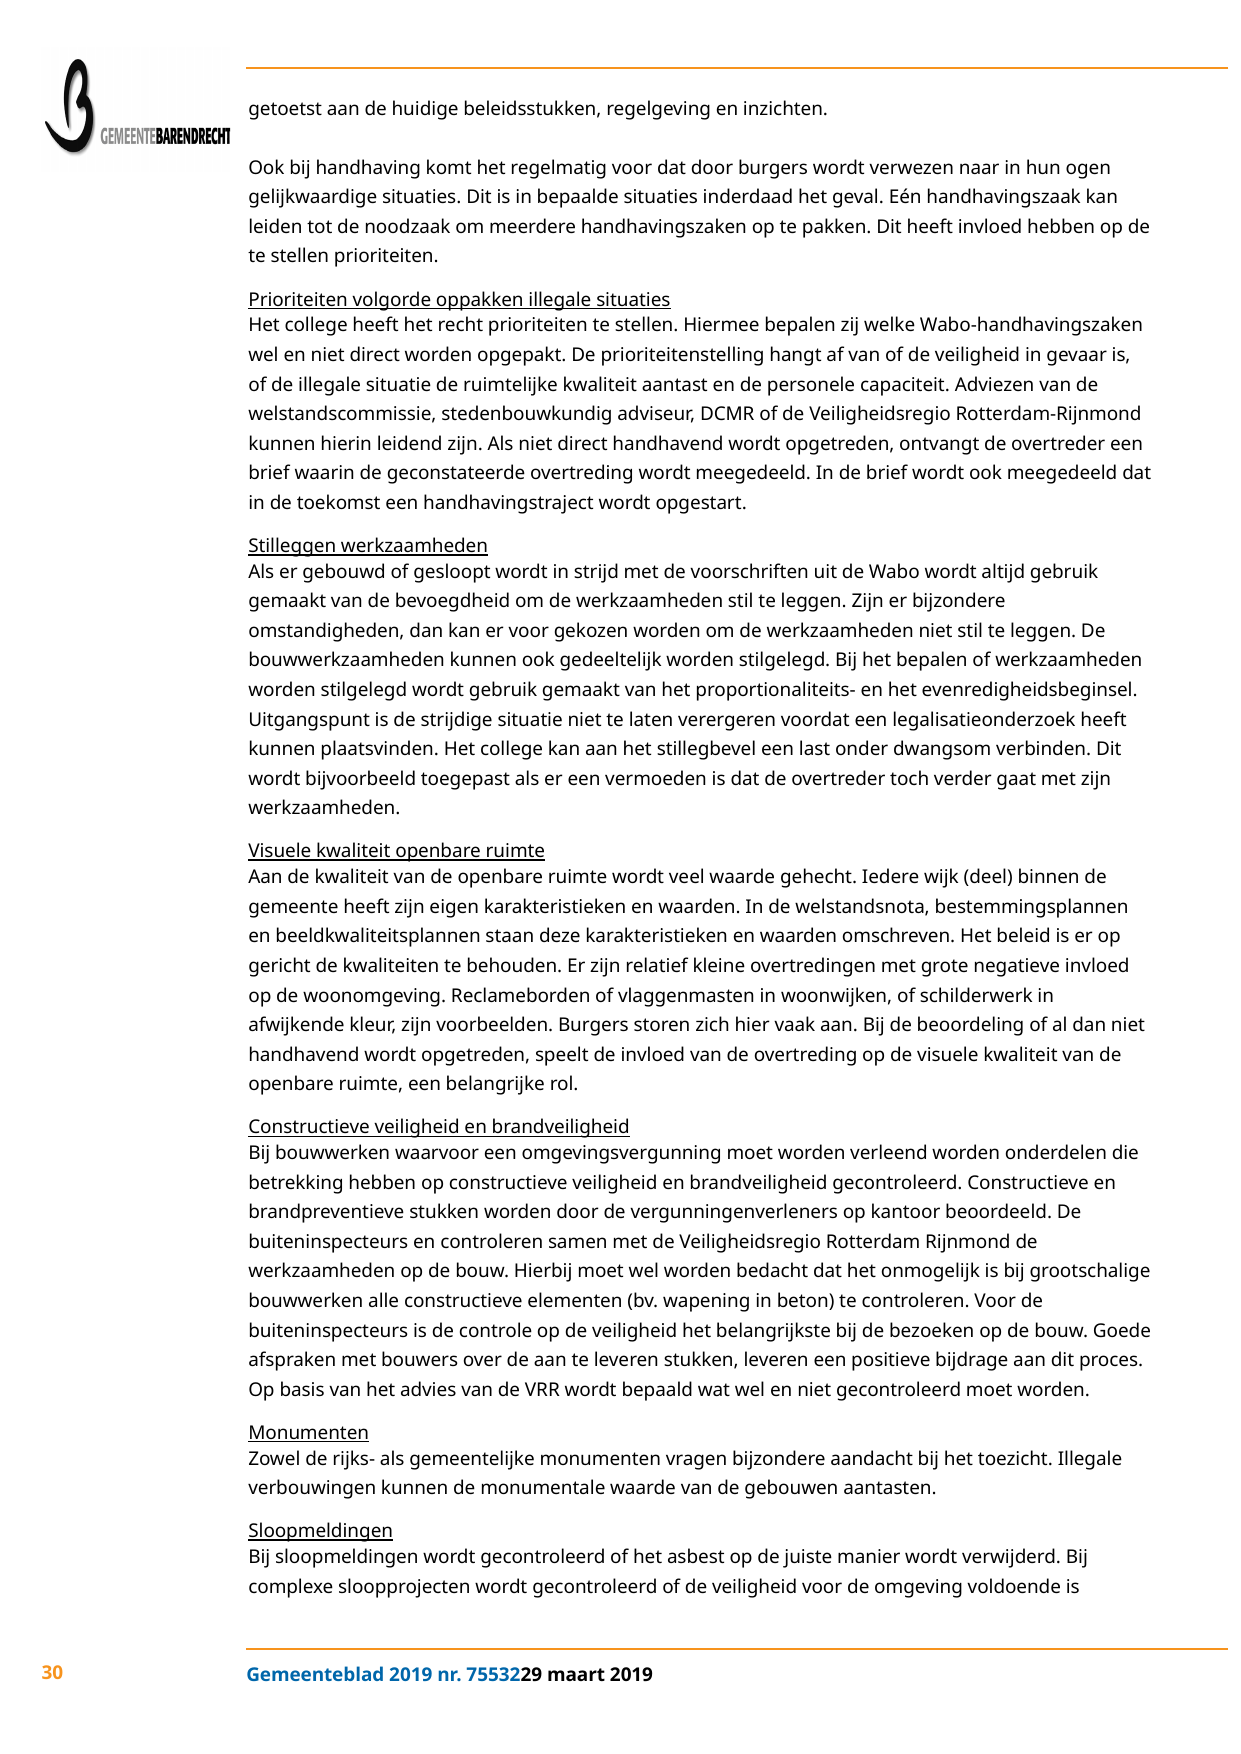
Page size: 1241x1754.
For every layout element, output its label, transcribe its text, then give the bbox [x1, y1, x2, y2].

text Bij sloopmeldingen wordt gecontroleerd of het asbest op de juiste manier wordt verwijderd. Bij complexe sloopprojecten wordt gecontroleerd of de veiligheid voor de omgeving voldoende is [248, 1543, 1152, 1599]
text Monumenten [248, 1419, 1152, 1445]
text getoetst aan de huidige beleidsstukken, regelgeving en inzichten. [248, 95, 1152, 121]
text Het college heeft het recht prioriteiten te stellen. Hiermee bepalen zij welke Wabo-handhavingszaken wel en niet direct worden opgepakt. De prioriteitenstelling hangt af van of de veiligheid in gevaar is, of de illegale situatie de ruimtelijke kwaliteit aantast en de personele capaciteit. Adviezen van de welstandscommissie, stedenbouwkundig adviseur, DCMR of de Veiligheidsregio Rotterdam-Rijnmond kunnen hierin leidend zijn. Als niet direct handhavend wordt opgetreden, ontvangt de overtreder een brief waarin de geconstateerde overtreding wordt meegedeeld. In de brief wordt ook meegedeeld dat in de toekomst een handhavingstraject wordt opgestart. [248, 312, 1152, 515]
text Bij bouwwerken waarvoor een omgevingsvergunning moet worden verleend worden onderdelen die betrekking hebben op constructieve veiligheid en brandveiligheid gecontroleerd. Constructieve en brandpreventieve stukken worden door de vergunningenverleners op kantoor beoordeeld. De buiteninspecteurs en controleren samen met de Veiligheidsregio Rotterdam Rijnmond de werkzaamheden op de bouw. Hierbij moet wel worden bedacht dat het onmogelijk is bij grootschalige bouwwerken alle constructieve elementen (bv. wapening in beton) te controleren. Voor de buiteninspecteurs is de controle op de veiligheid het belangrijkste bij de bezoeken op de bouw. Goede afspraken met bouwers over de aan te leveren stukken, leveren een positieve bijdrage aan dit proces. Op basis van het advies van de VRR wordt bepaald wat wel en niet gecontroleerd moet worden. [248, 1139, 1152, 1402]
text Aan de kwaliteit van de openbare ruimte wordt veel waarde gehecht. Iedere wijk (deel) binnen de gemeente heeft zijn eigen karakteristieken en waarden. In de welstandsnota, bestemmingsplannen en beeldkwaliteitsplannen staan deze karakteristieken en waarden omschreven. Het beleid is er op gericht de kwaliteiten te behouden. Er zijn relatief kleine overtredingen met grote negatieve invloed op de woonomgeving. Reclameborden of vlaggenmasten in woonwijken, of schilderwerk in afwijkende kleur, zijn voorbeelden. Burgers storen zich hier vaak aan. Bij de beoordeling of al dan niet handhavend wordt opgetreden, speelt de invloed van de overtreding op de visuele kwaliteit van de openbare ruimte, een belangrijke rol. [248, 863, 1152, 1096]
text Zowel de rijks- als gemeentelijke monumenten vragen bijzondere aandacht bij het toezicht. Illegale verbouwingen kunnen de monumentale waarde van de gebouwen aantasten. [248, 1445, 1152, 1500]
text Stilleggen werkzaamheden [248, 532, 1152, 558]
text Sloopmeldingen [248, 1518, 1152, 1543]
text Visuele kwaliteit openbare ruimte [248, 838, 1152, 863]
text Prioriteiten volgorde oppakken illegale situaties [248, 286, 1152, 312]
picture [41, 47, 231, 172]
text Ook bij handhaving komt het regelmatig voor dat door burgers wordt verwezen naar in hun ogen gelijkwaardige situaties. Dit is in bepaalde situaties inderdaad het geval. Eén handhavingszaak kan leiden tot de noodzaak om meerdere handhavingszaken op te pakken. Dit heeft invloed hebben op de te stellen prioriteiten. [248, 154, 1152, 268]
text Constructieve veiligheid en brandveiligheid [248, 1114, 1152, 1139]
text Als er gebouwd of gesloopt wordt in strijd met de voorschriften uit de Wabo wordt altijd gebruik gemaakt van de bevoegdheid om de werkzaamheden stil te leggen. Zijn er bijzondere omstandigheden, dan kan er voor gekozen worden om de werkzaamheden niet stil te leggen. De bouwwerkzaamheden kunnen ook gedeeltelijk worden stilgelegd. Bij het bepalen of werkzaamheden worden stilgelegd wordt gebruik gemaakt van het proportionaliteits- en het evenredigheidsbeginsel. Uitgangspunt is de strijdige situatie niet te laten verergeren voordat een legalisatieonderzoek heeft kunnen plaatsvinden. Het college kan aan het stillegbevel een last onder dwangsom verbinden. Dit wordt bijvoorbeeld toegepast als er een vermoeden is dat de overtreder toch verder gaat met zijn werkzaamheden. [248, 558, 1152, 820]
